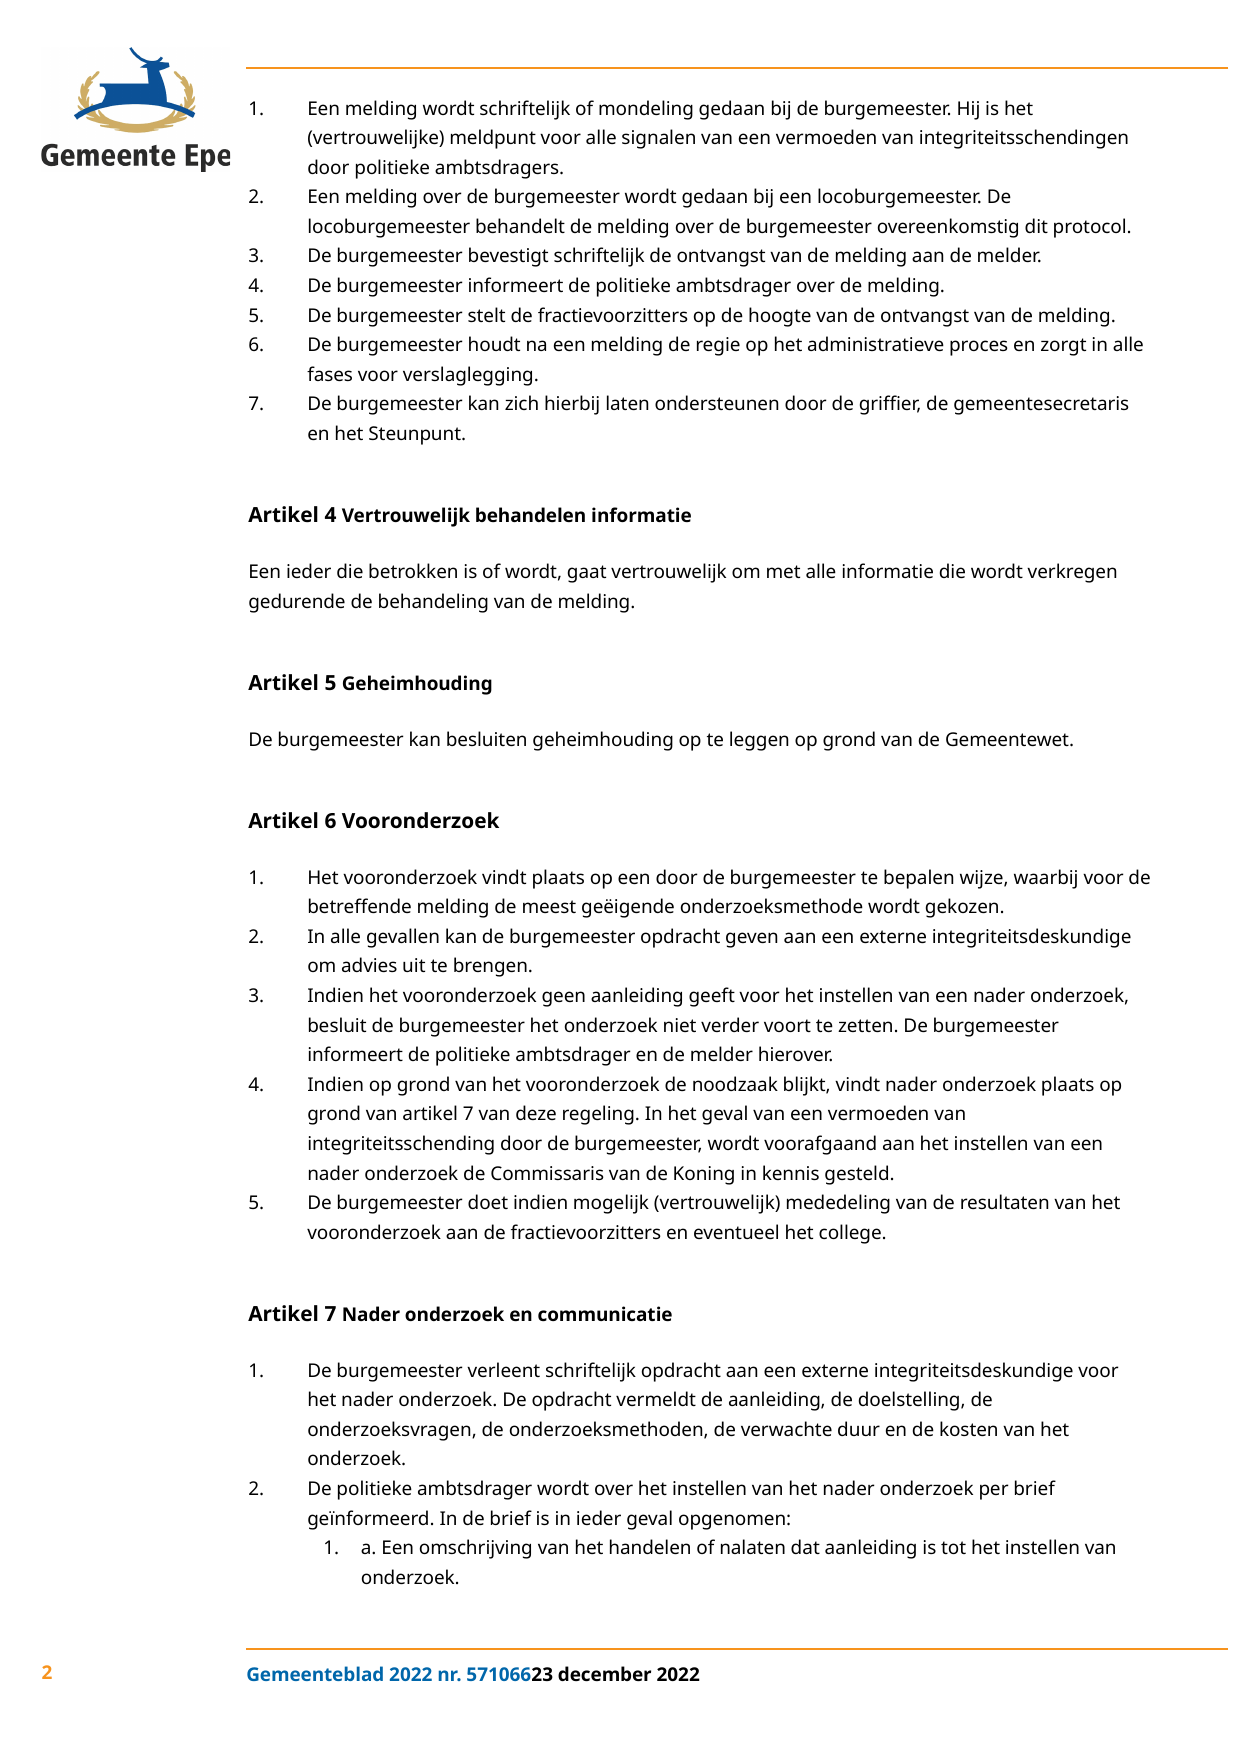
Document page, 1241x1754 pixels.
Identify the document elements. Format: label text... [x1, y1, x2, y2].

text De burgemeester kan besluiten geheimhouding op te leggen op grond van de Gemeentewet. [248, 726, 1152, 752]
list Een melding over de burgemeester wordt gedaan bij een locoburgemeester. De locoburgemeester behandelt de melding over de burgemeester overeenkomstig dit protocol. [248, 183, 1152, 239]
list De burgemeester doet indien mogelijk (vertrouwelijk) mededeling van de resultaten van het vooronderzoek aan de fractievoorzitters en eventueel het college. [248, 1189, 1152, 1244]
text Een ieder die betrokken is of wordt, gaat vertrouwelijk om met alle informatie die wordt verkregen gedurende de behandeling van de melding. [248, 558, 1152, 613]
text Artikel 5 Geheimhouding [248, 668, 1152, 696]
list Het vooronderzoek vindt plaats op een door de burgemeester te bepalen wijze, waarbij voor de betreffende melding de meest geëigende onderzoeksmethode wordt gekozen. [248, 864, 1152, 919]
text Artikel 6 Vooronderzoek [248, 806, 1152, 834]
list Een melding wordt schriftelijk of mondeling gedaan bij de burgemeester. Hij is het (vertrouwelijke) meldpunt voor alle signalen van een vermoeden van integriteitsschendingen door politieke ambtsdragers. [248, 95, 1152, 180]
text Artikel 4 Vertrouwelijk behandelen informatie [248, 500, 1152, 529]
list De burgemeester verleent schriftelijk opdracht aan een externe integriteitsdeskundige voor het nader onderzoek. De opdracht vermeldt de aanleiding, de doelstelling, de onderzoeksvragen, de onderzoeksmethoden, de verwachte duur en de kosten van het onderzoek. [248, 1357, 1152, 1471]
list Indien op grond van het vooronderzoek de noodzaak blijkt, vindt nader onderzoek plaats op grond van artikel 7 van deze regeling. In het geval van een vermoeden van integriteitsschending door de burgemeester, wordt voorafgaand aan het instellen van een nader onderzoek de Commissaris van de Koning in kennis gesteld. [248, 1071, 1152, 1185]
list De burgemeester stelt de fractievoorzitters op de hoogte van de ontvangst van de melding. [248, 302, 1152, 328]
list a. Een omschrijving van het handelen of nalaten dat aanleiding is tot het instellen van onderzoek. [323, 1534, 1152, 1590]
list De burgemeester informeert de politieke ambtsdrager over de melding. [248, 272, 1152, 298]
list De burgemeester kan zich hierbij laten ondersteunen door de griffier, de gemeentesecretaris en het Steunpunt. [248, 391, 1152, 446]
list In alle gevallen kan de burgemeester opdracht geven aan een externe integriteitsdeskundige om advies uit te brengen. [248, 923, 1152, 978]
list De burgemeester houdt na een melding de regie op het administratieve proces en zorgt in alle fases voor verslaglegging. [248, 331, 1152, 387]
list Indien het vooronderzoek geen aanleiding geeft voor het instellen van een nader onderzoek, besluit de burgemeester het onderzoek niet verder voort te zetten. De burgemeester informeert de politieke ambtsdrager en de melder hierover. [248, 982, 1152, 1067]
list De politieke ambtsdrager wordt over het instellen van het nader onderzoek per brief geïnformeerd. In de brief is in ieder geval opgenomen: [248, 1475, 1152, 1531]
list De burgemeester bevestigt schriftelijk de ontvangst van de melding aan de melder. [248, 243, 1152, 268]
text Artikel 7 Nader onderzoek en communicatie [248, 1299, 1152, 1327]
picture [41, 47, 231, 172]
